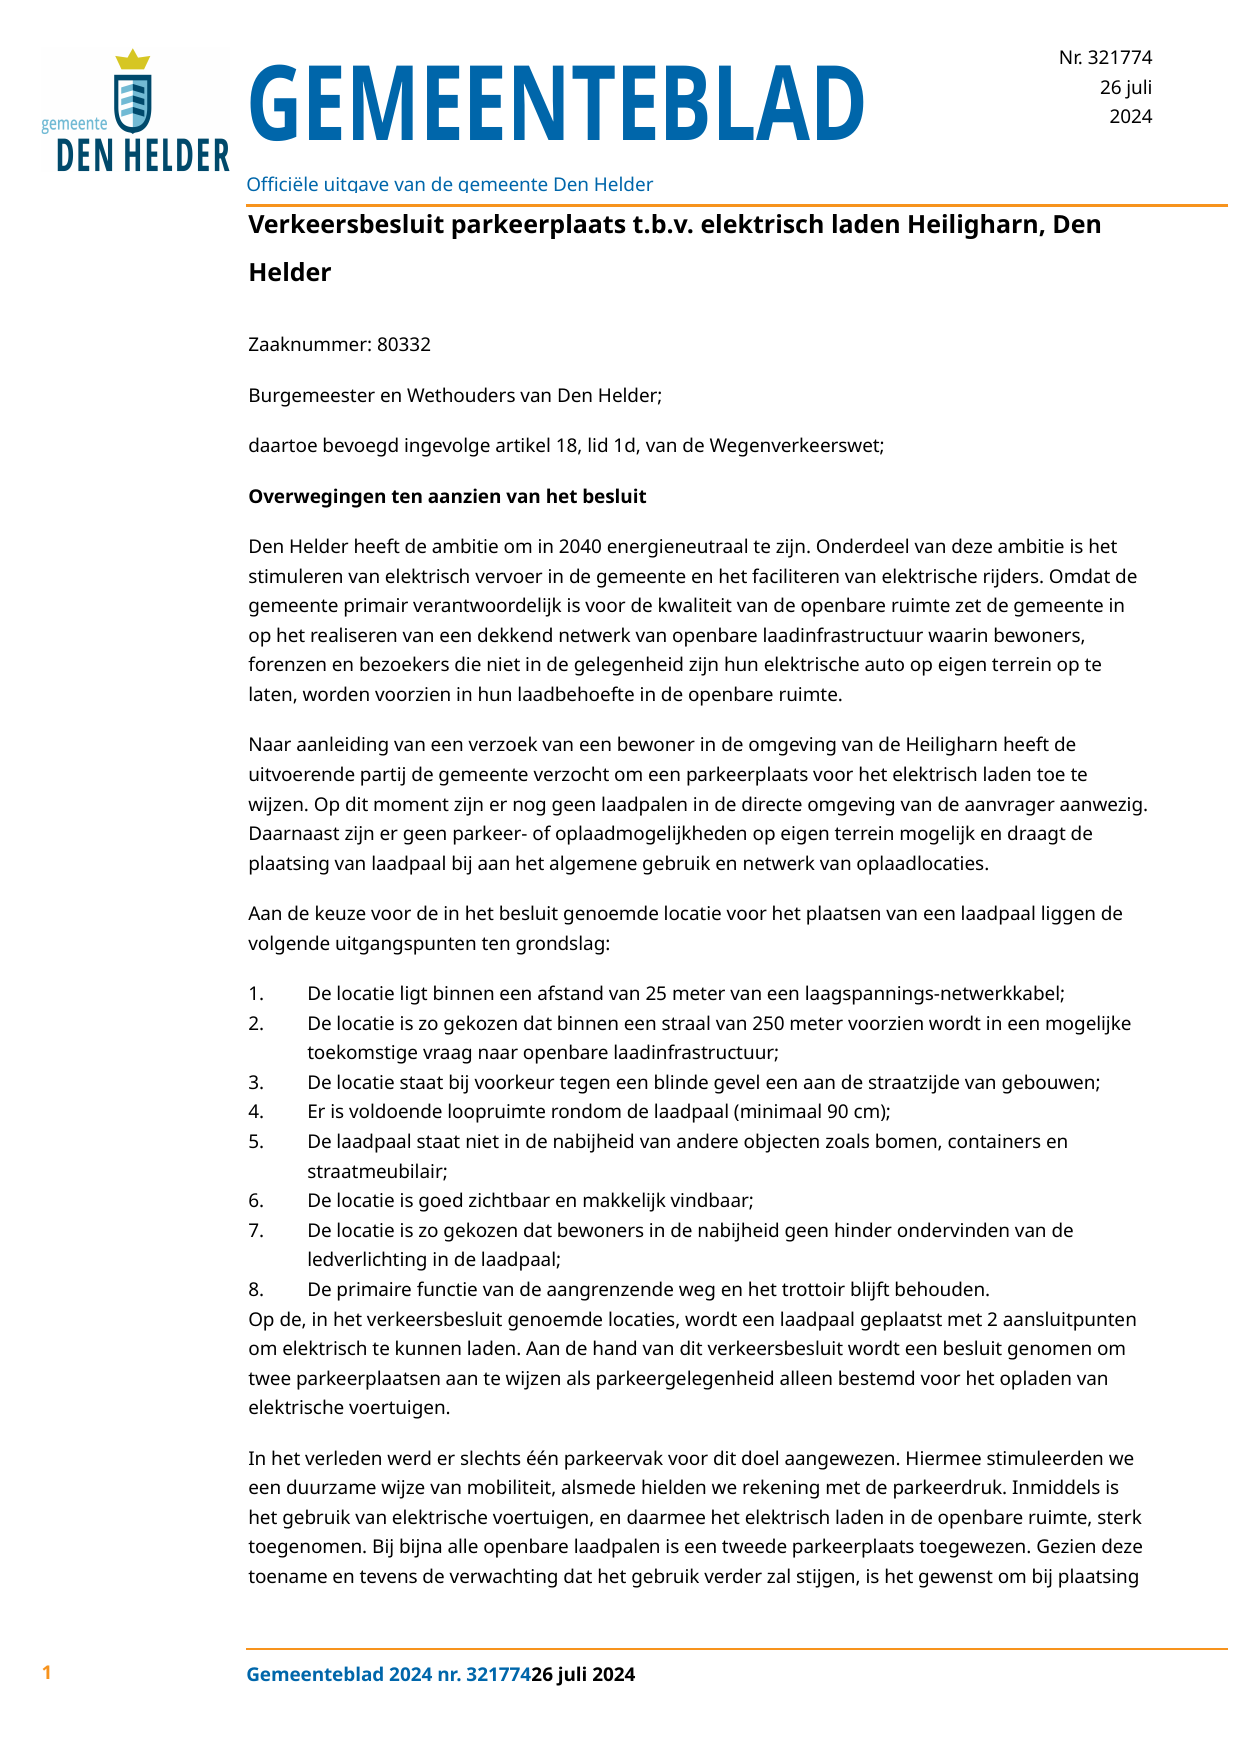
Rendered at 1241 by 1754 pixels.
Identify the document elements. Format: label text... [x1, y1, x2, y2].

picture [63, 144, 68, 165]
list De locatie is zo gekozen dat bewoners in de nabijheid geen hinder ondervinden van de ledverlichting in de laadpaal; [248, 1217, 1152, 1272]
picture [182, 144, 187, 165]
text Overwegingen ten aanzien van het besluit [248, 483, 1152, 508]
picture [41, 47, 231, 172]
list De locatie is goed zichtbaar en makkelijk vindbaar; [248, 1187, 1152, 1213]
text Zaaknummer: 80332 [248, 332, 1152, 357]
list De laadpaal staat niet in de nabijheid van andere objecten zoals bomen, containers en straatmeubilair; [248, 1128, 1152, 1183]
picture [130, 157, 135, 172]
picture [220, 160, 224, 172]
picture [100, 154, 106, 172]
list De primaire functie van de aangrenzende weg en het trottoir blijft behouden. [248, 1276, 1152, 1302]
text daartoe bevoegd ingevolge artikel 18, lid 1d, van de Wegenverkeerswet; [248, 432, 1152, 458]
text In het verleden werd er slechts één parkeervak voor dit doel aangewezen. Hiermee stimuleerden we een duurzame wijze van mobiliteit, alsmede hielden we rekening met de parkeerdruk. Inmiddels is het gebruik van elektrische voertuigen, en daarmee het elektrisch laden in de openbare ruimte, sterk toegenomen. Bij bijna alle openbare laadpalen is een tweede parkeerplaats toegewezen. Gezien deze toename en tevens de verwachting dat het gebruik verder zal stijgen, is het gewenst om bij plaatsing [248, 1445, 1152, 1589]
text Burgemeester en Wethouders van Den Helder; [248, 382, 1152, 408]
text Verkeersbesluit parkeerplaats t.b.v. elektrisch laden Heiligharn, Den Helder [248, 207, 1152, 288]
list De locatie is zo gekozen dat binnen een straal van 250 meter voorzien wordt in een mogelijke toekomstige vraag naar openbare laadinfrastructuur; [248, 1010, 1152, 1065]
text Naar aanleiding van een verzoek van een bewoner in de omgeving van de Heiligharn heeft de uitvoerende partij de gemeente verzocht om een parkeerplaats voor het elektrisch laden toe te wijzen. Op dit moment zijn er nog geen laadpalen in de directe omgeving van de aanvrager aanwezig. Daarnaast zijn er geen parkeer- of oplaadmogelijkheden op eigen terrein mogelijk en draagt de plaatsing van laadpaal bij aan het algemene gebruik en netwerk van oplaadlocaties. [248, 732, 1152, 876]
list De locatie ligt binnen een afstand van 25 meter van een laagspannings-netwerkkabel; [248, 980, 1152, 1006]
list Er is voldoende loopruimte rondom de laadpaal (minimaal 90 cm); [248, 1099, 1152, 1124]
text Den Helder heeft de ambitie om in 2040 energieneutraal te zijn. Onderdeel van deze ambitie is het stimuleren van elektrisch vervoer in de gemeente en het faciliteren van elektrische rijders. Omdat de gemeente primair verantwoordelijk is voor de kwaliteit van de openbare ruimte zet de gemeente in op het realiseren van een dekkend netwerk van openbare laadinfrastructuur waarin bewoners, forenzen en bezoekers die niet in de gelegenheid zijn hun elektrische auto op eigen terrein op te laten, worden voorzien in hun laadbehoefte in de openbare ruimte. [248, 533, 1152, 707]
text Op de, in het verkeersbesluit genoemde locaties, wordt een laadpaal geplaatst met 2 aansluitpunten om elektrisch te kunnen laden. Aan de hand van dit verkeersbesluit wordt een besluit genomen om twee parkeerplaatsen aan te wijzen als parkeergelegenheid alleen bestemd voor het opladen van elektrische voertuigen. [248, 1306, 1152, 1420]
list De locatie staat bij voorkeur tegen een blinde gevel een aan de straatzijde van gebouwen; [248, 1069, 1152, 1095]
text Aan de keuze voor de in het besluit genoemde locatie voor het plaatsen van een laadpaal liggen de volgende uitgangspunten ten grondslag: [248, 900, 1152, 956]
